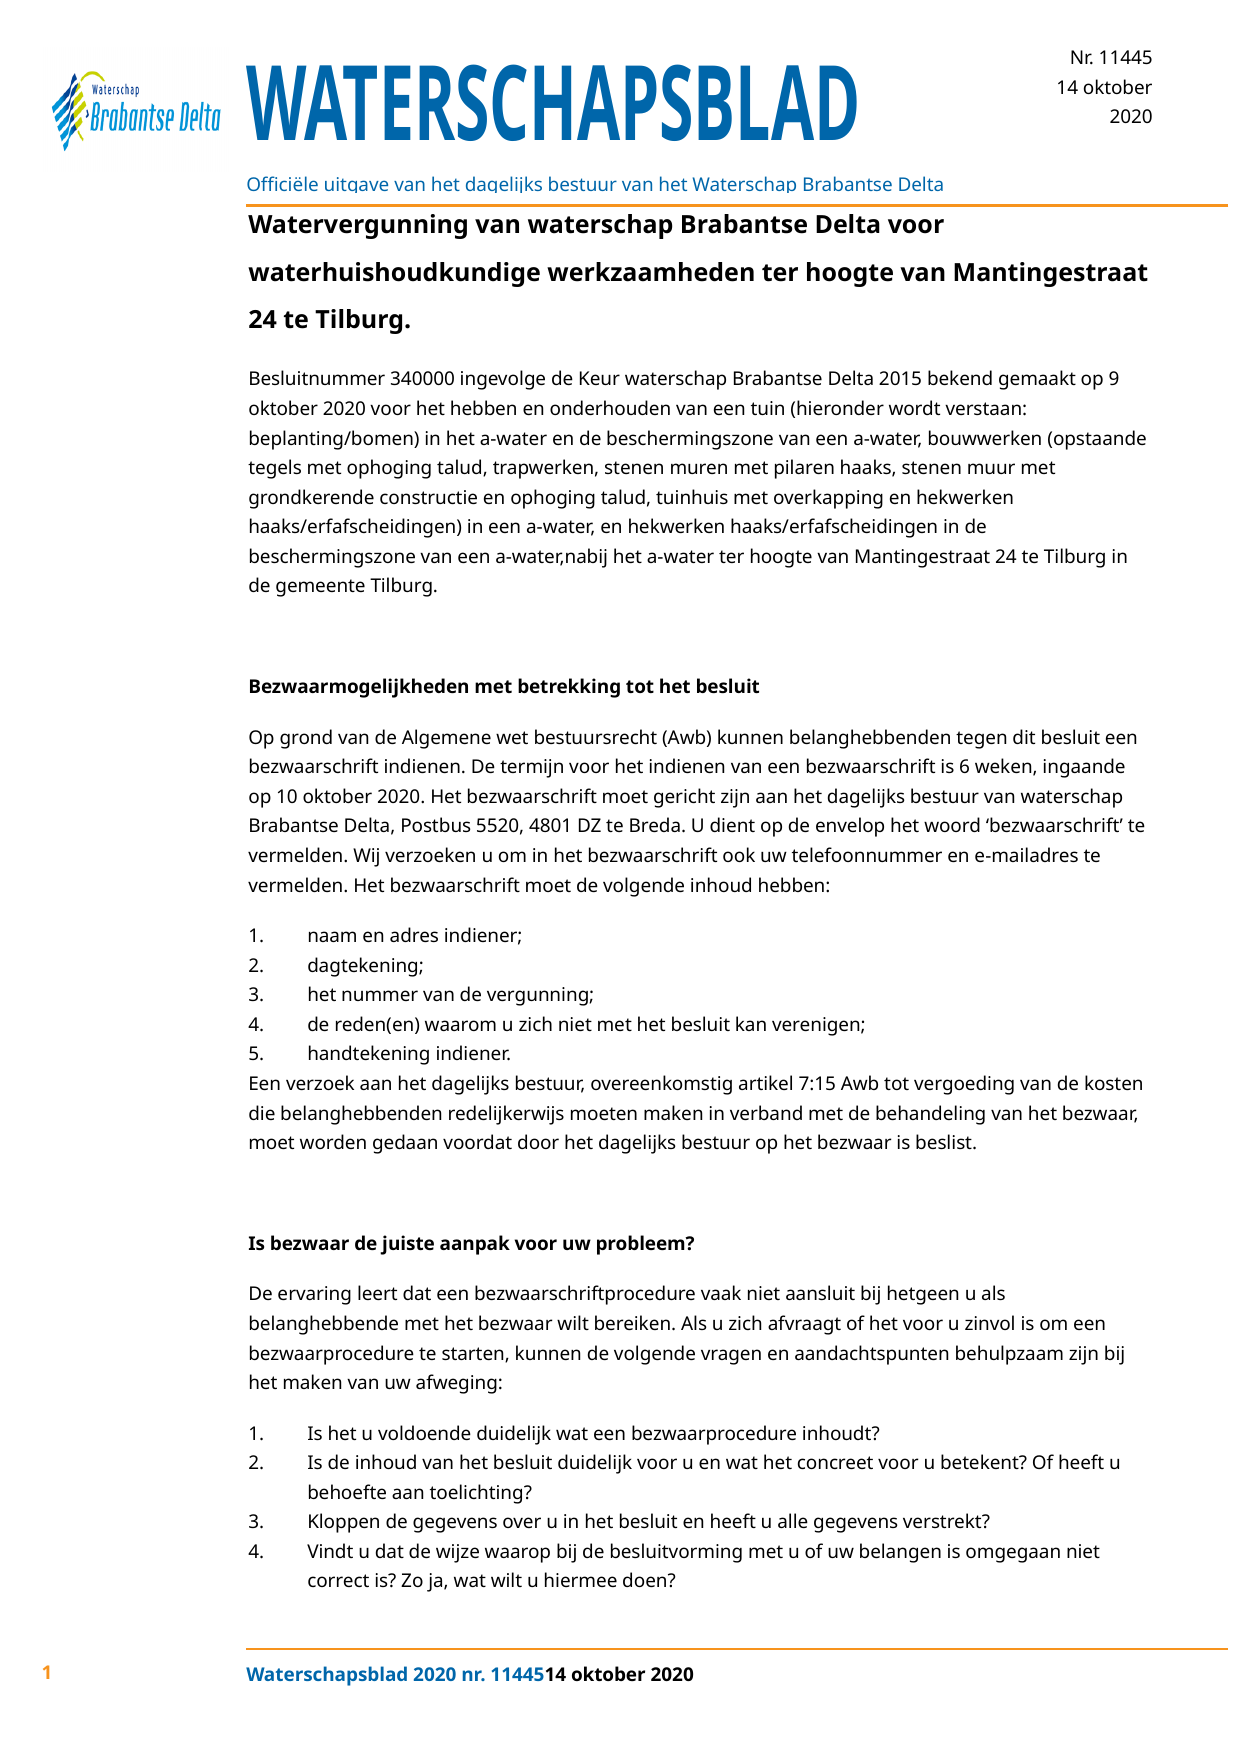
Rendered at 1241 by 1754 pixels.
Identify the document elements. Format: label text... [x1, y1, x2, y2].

text Watervergunning van waterschap Brabantse Delta voor waterhuishoudkundige werkzaamheden ter hoogte van Mantingestraat 24 te Tilburg. [248, 207, 1152, 336]
list Is de inhoud van het besluit duidelijk voor u en wat het concreet voor u betekent? Of heeft u behoefte aan toelichting? [248, 1449, 1152, 1504]
list Is het u voldoende duidelijk wat een bezwaarprocedure inhoudt? [248, 1420, 1152, 1445]
list dagtekening; [248, 952, 1152, 977]
text Op grond van de Algemene wet bestuursrecht (Awb) kunnen belanghebbenden tegen dit besluit een bezwaarschrift indienen. De termijn voor het indienen van een bezwaarschrift is 6 weken, ingaande op 10 oktober 2020. Het bezwaarschrift moet gericht zijn aan het dagelijks bestuur van waterschap Brabantse Delta, Postbus 5520, 4801 DZ te Breda. U dient op de envelop het woord ‘bezwaarschrift’ te vermelden. Wij verzoeken u om in het bezwaarschrift ook uw telefoonnummer en e‑mailadres te vermelden. Het bezwaarschrift moet de volgende inhoud hebben: [248, 724, 1152, 897]
text Is bezwaar de juiste aanpak voor uw probleem? [248, 1230, 1152, 1256]
list de reden(en) waarom u zich niet met het besluit kan verenigen; [248, 1011, 1152, 1037]
list het nummer van de vergunning; [248, 981, 1152, 1007]
text Bezwaarmogelijkheden met betrekking tot het besluit [248, 673, 1152, 699]
text De ervaring leert dat een bezwaarschriftprocedure vaak niet aansluit bij hetgeen u als belanghebbende met het bezwaar wilt bereiken. Als u zich afvraagt of het voor u zinvol is om een bezwaarprocedure te starten, kunnen de volgende vragen en aandachtspunten behulpzaam zijn bij het maken van uw afweging: [248, 1281, 1152, 1395]
list Vindt u dat de wijze waarop bij de besluitvorming met u of uw belangen is omgegaan niet correct is? Zo ja, wat wilt u hiermee doen? [248, 1538, 1152, 1593]
list naam en adres indiener; [248, 922, 1152, 948]
text Een verzoek aan het dagelijks bestuur, overeenkomstig artikel 7:15 Awb tot vergoeding van de kosten die belanghebbenden redelijkerwijs moeten maken in verband met de behandeling van het bezwaar, moet worden gedaan voordat door het dagelijks bestuur op het bezwaar is beslist. [248, 1070, 1152, 1155]
list Kloppen de gegevens over u in het besluit en heeft u alle gegevens verstrekt? [248, 1508, 1152, 1534]
picture [41, 47, 231, 172]
list handtekening indiener. [248, 1041, 1152, 1066]
text Besluitnummer 340000 ingevolge de Keur waterschap Brabantse Delta 2015 bekend gemaakt op 9 oktober 2020 voor het hebben en onderhouden van een tuin (hieronder wordt verstaan: beplanting/bomen) in het a-water en de beschermingszone van een a-water, bouwwerken (opstaande tegels met ophoging talud, trapwerken, stenen muren met pilaren haaks, stenen muur met grondkerende constructie en ophoging talud, tuinhuis met overkapping en hekwerken haaks/erfafscheidingen) in een a-water, en hekwerken haaks/erfafscheidingen in de beschermingszone van een a-water,nabij het a-water ter hoogte van Mantingestraat 24 te Tilburg in de gemeente Tilburg. [248, 366, 1152, 598]
